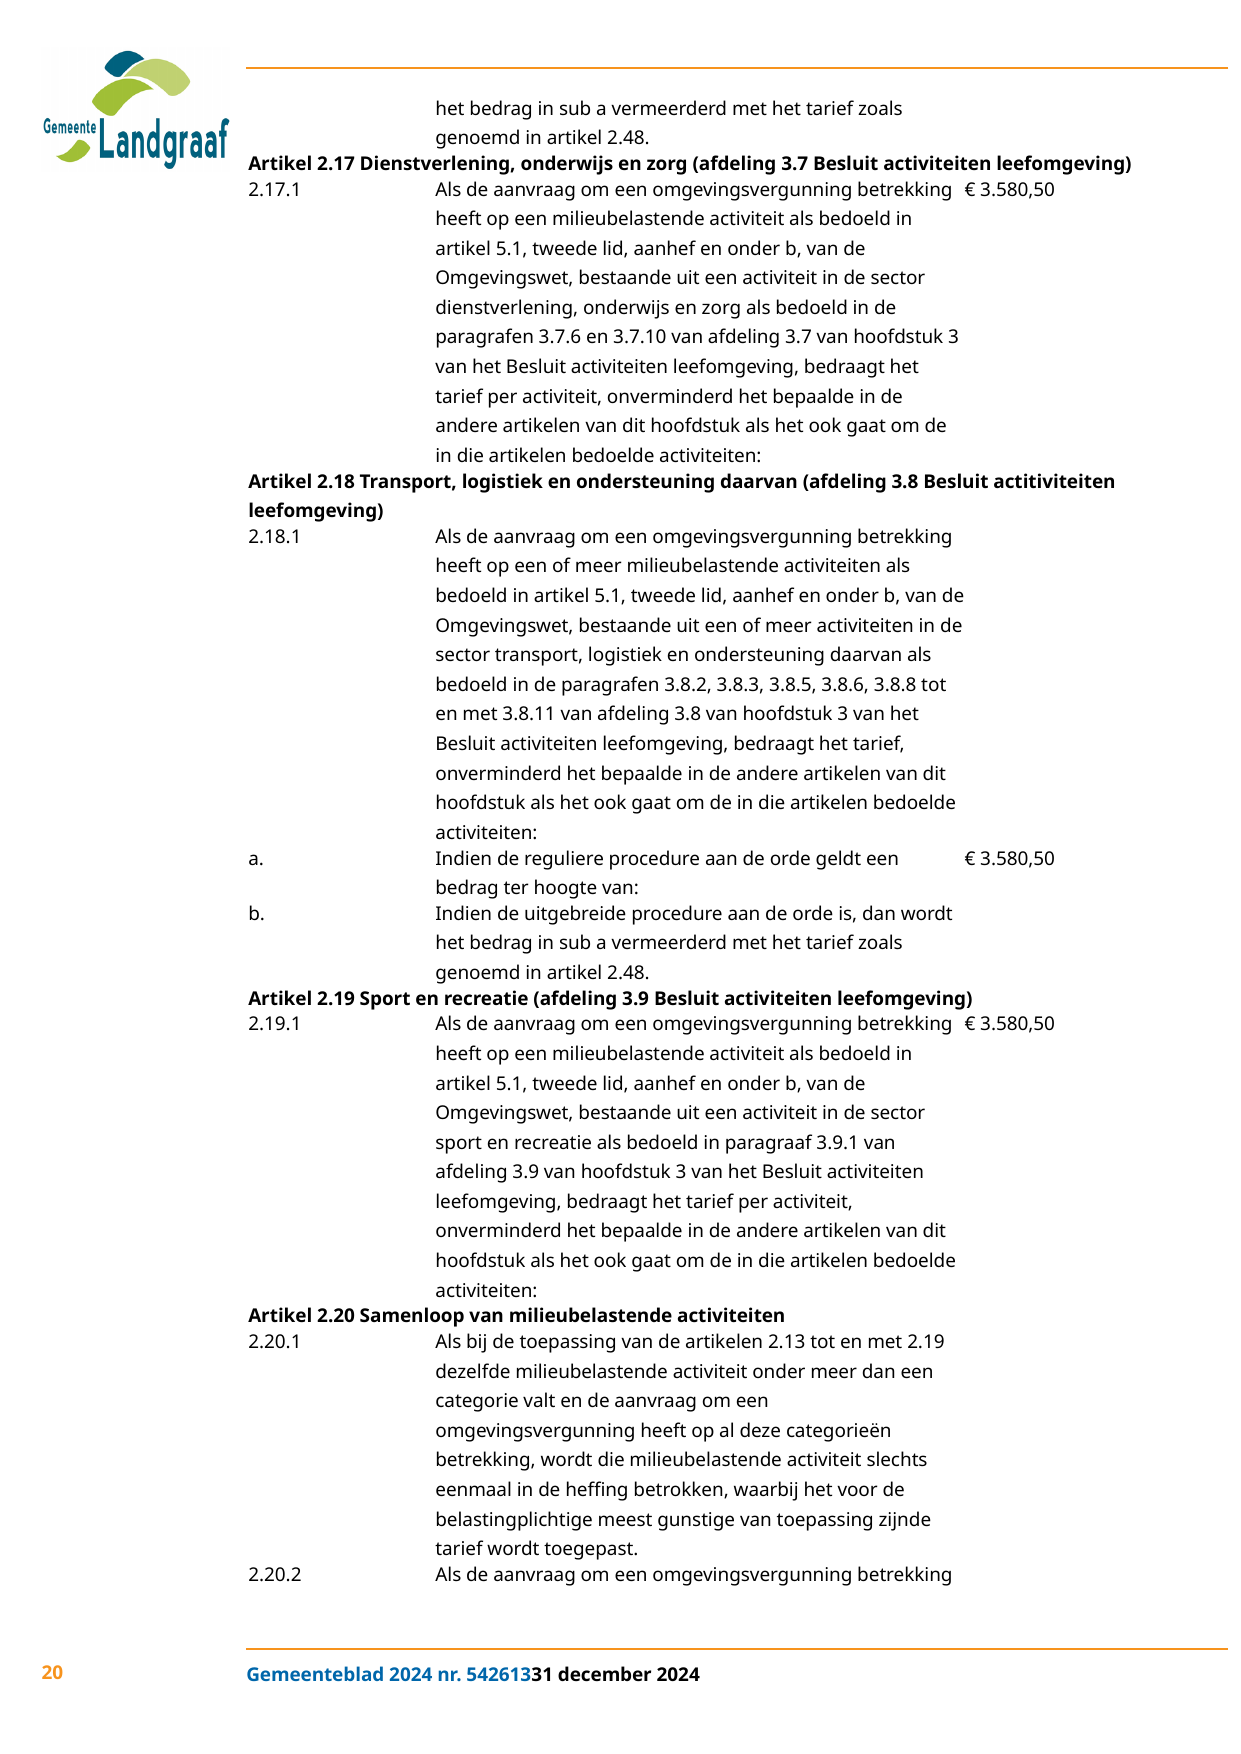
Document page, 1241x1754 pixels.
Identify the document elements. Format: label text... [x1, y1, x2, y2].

table_cell 2.17.1 [248, 176, 435, 468]
table_cell [964, 95, 1152, 150]
table_cell 2.20.1 [248, 1328, 435, 1561]
table_cell 2.19.1 [248, 1011, 435, 1303]
table_cell [964, 900, 1152, 985]
table_cell 2.18.1 [248, 523, 435, 845]
table_cell Artikel 2.17 Dienstverlening, onderwijs en zorg (afdeling 3.7 Besluit activiteiten leefomgeving) [248, 150, 1152, 176]
table_cell Als de aanvraag om een omgevingsvergunning betrekking heeft op een milieubelastende activiteit als bedoeld in artikel 5.1, tweede lid, aanhef en onder b, van de Omgevingswet, bestaande uit een activiteit in de sector dienstverlening, onderwijs en zorg als bedoeld in de paragrafen 3.7.6 en 3.7.10 van afdeling 3.7 van hoofdstuk 3 van het Besluit activiteiten leefomgeving, bedraagt het tarief per activiteit, onverminderd het bepaalde in de andere artikelen van dit hoofdstuk als het ook gaat om de in die artikelen bedoelde activiteiten: [435, 176, 964, 468]
table_cell [964, 1561, 1152, 1587]
table_cell Artikel 2.18 Transport, logistiek en ondersteuning daarvan (afdeling 3.8 Besluit actitiviteiten leefomgeving) [248, 468, 1152, 523]
table_cell a. [248, 845, 435, 900]
table_cell € 3.580,50 [964, 1011, 1152, 1303]
table_cell [248, 95, 435, 150]
table_cell b. [248, 900, 435, 985]
table_cell Als de aanvraag om een omgevingsvergunning betrekking [435, 1561, 964, 1587]
table_cell Indien de uitgebreide procedure aan de orde is, dan wordt het bedrag in sub a vermeerderd met het tarief zoals genoemd in artikel 2.48. [435, 900, 964, 985]
table_cell Indien de reguliere procedure aan de orde geldt een bedrag ter hoogte van: [435, 845, 964, 900]
table_cell [964, 1328, 1152, 1561]
table_cell [964, 523, 1152, 845]
table_cell 2.20.2 [248, 1561, 435, 1587]
table_cell Als bij de toepassing van de artikelen 2.13 tot en met 2.19 dezelfde milieubelastende activiteit onder meer dan een categorie valt en de aanvraag om een omgevingsvergunning heeft op al deze categorieën betrekking, wordt die milieubelastende activiteit slechts eenmaal in de heffing betrokken, waarbij het voor de belastingplichtige meest gunstige van toepassing zijnde tarief wordt toegepast. [435, 1328, 964, 1561]
table_cell € 3.580,50 [964, 845, 1152, 900]
table_cell Als de aanvraag om een omgevingsvergunning betrekking heeft op een of meer milieubelastende activiteiten als bedoeld in artikel 5.1, tweede lid, aanhef en onder b, van de Omgevingswet, bestaande uit een of meer activiteiten in de sector transport, logistiek en ondersteuning daarvan als bedoeld in de paragrafen 3.8.2, 3.8.3, 3.8.5, 3.8.6, 3.8.8 tot en met 3.8.11 van afdeling 3.8 van hoofdstuk 3 van het Besluit activiteiten leefomgeving, bedraagt het tarief, onverminderd het bepaalde in de andere artikelen van dit hoofdstuk als het ook gaat om de in die artikelen bedoelde activiteiten: [435, 523, 964, 845]
table_cell Artikel 2.20 Samenloop van milieubelastende activiteiten [248, 1303, 1152, 1328]
table_cell Artikel 2.19 Sport en recreatie (afdeling 3.9 Besluit activiteiten leefomgeving) [248, 985, 1152, 1011]
table_cell het bedrag in sub a vermeerderd met het tarief zoals genoemd in artikel 2.48. [435, 95, 964, 150]
table_cell Als de aanvraag om een omgevingsvergunning betrekking heeft op een milieubelastende activiteit als bedoeld in artikel 5.1, tweede lid, aanhef en onder b, van de Omgevingswet, bestaande uit een activiteit in de sector sport en recreatie als bedoeld in paragraaf 3.9.1 van afdeling 3.9 van hoofdstuk 3 van het Besluit activiteiten leefomgeving, bedraagt het tarief per activiteit, onverminderd het bepaalde in de andere artikelen van dit hoofdstuk als het ook gaat om de in die artikelen bedoelde activiteiten: [435, 1011, 964, 1303]
table_cell € 3.580,50 [964, 176, 1152, 468]
picture [41, 47, 231, 172]
